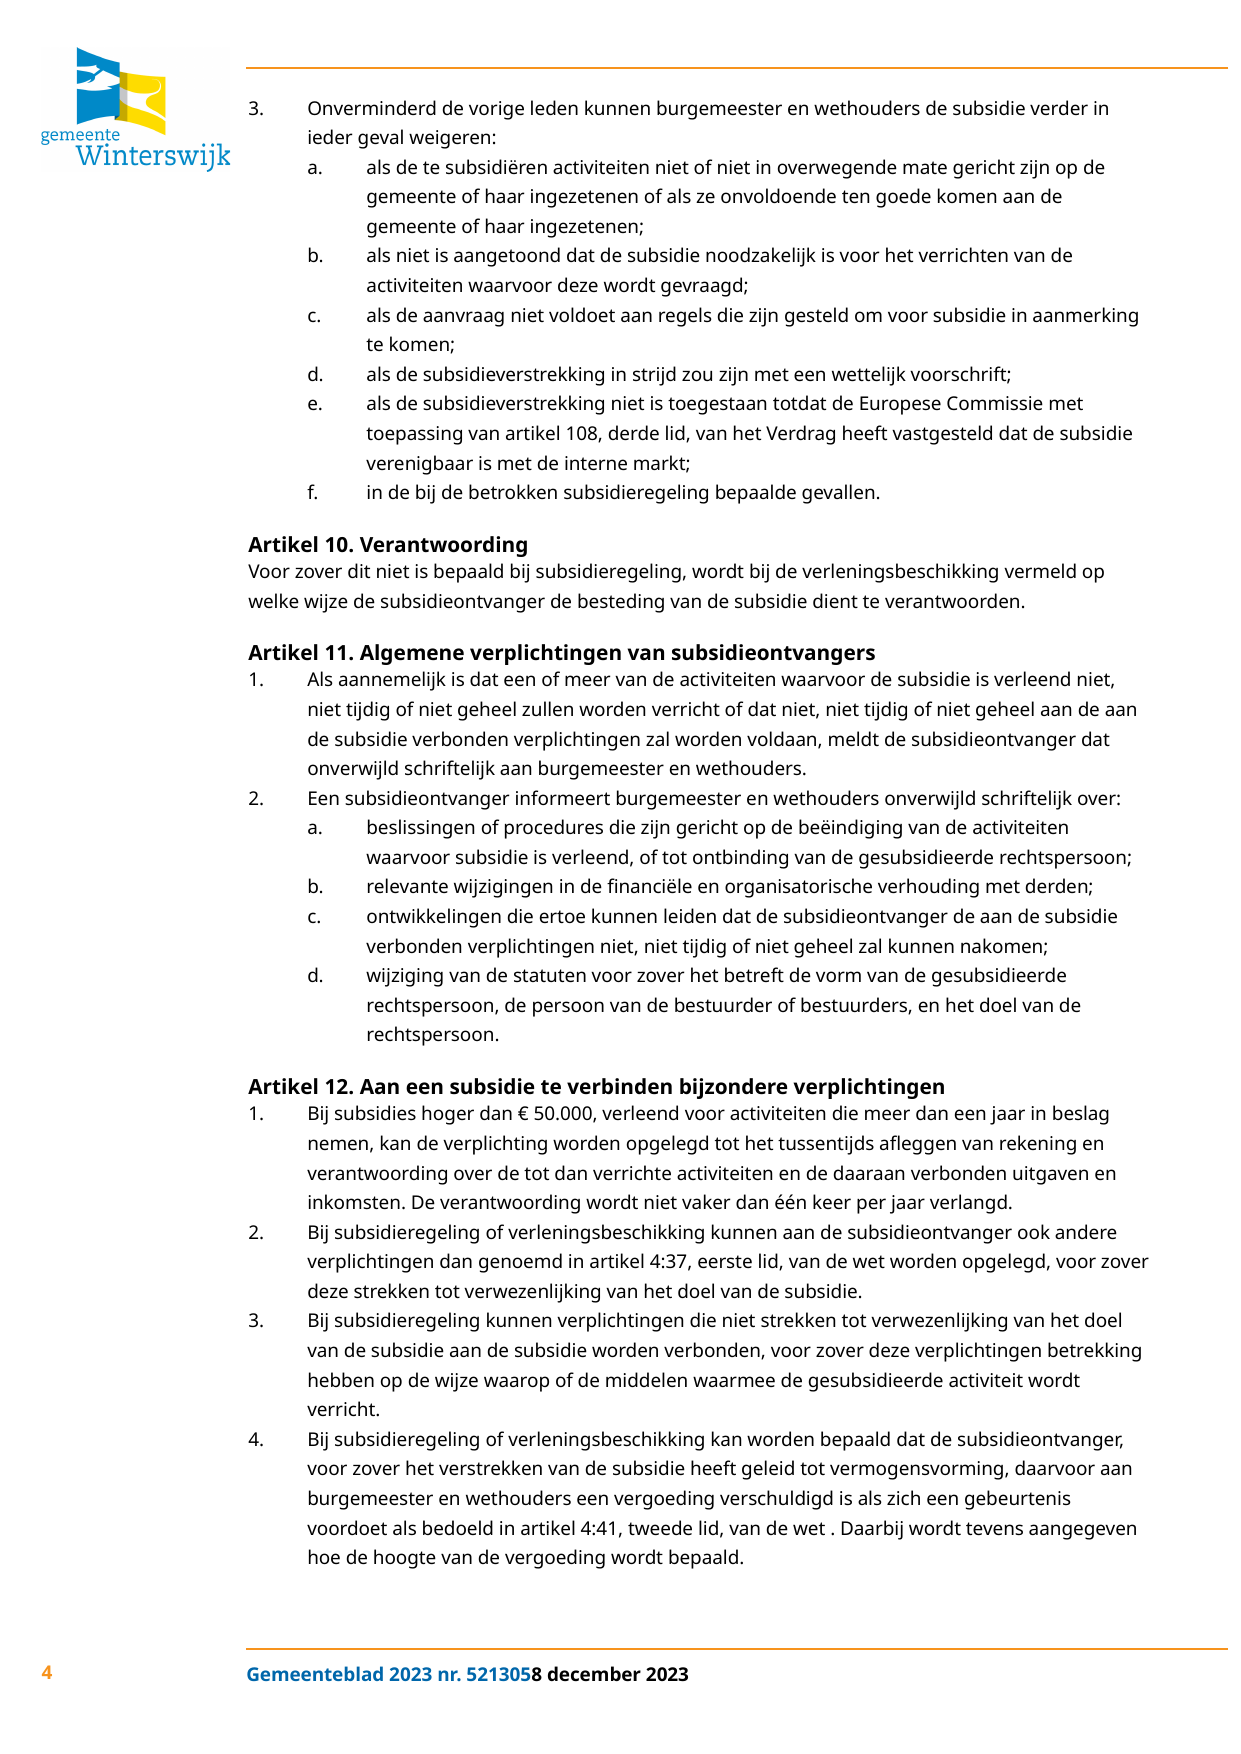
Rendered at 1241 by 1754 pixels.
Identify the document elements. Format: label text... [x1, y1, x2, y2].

picture [41, 47, 231, 172]
list Onverminderd de vorige leden kunnen burgemeester en wethouders de subsidie verder in ieder geval weigeren: [248, 95, 1152, 150]
list Een subsidieontvanger informeert burgemeester en wethouders onverwijld schriftelijk over: [248, 785, 1152, 811]
list Bij subsidieregeling of verleningsbeschikking kunnen aan de subsidieontvanger ook andere verplichtingen dan genoemd in artikel 4:37, eerste lid, van de wet worden opgelegd, voor zover deze strekken tot verwezenlijking van het doel van de subsidie. [248, 1219, 1152, 1304]
text Artikel 12. Aan een subsidie te verbinden bijzondere verplichtingen [248, 1072, 1152, 1101]
list als de te subsidiëren activiteiten niet of niet in overwegende mate gericht zijn op de gemeente of haar ingezetenen of als ze onvoldoende ten goede komen aan de gemeente of haar ingezetenen; [307, 154, 1152, 239]
text Artikel 10. Verantwoording [248, 530, 1152, 558]
list als niet is aangetoond dat de subsidie noodzakelijk is voor het verrichten van de activiteiten waarvoor deze wordt gevraagd; [307, 243, 1152, 298]
text Artikel 11. Algemene verplichtingen van subsidieontvangers [248, 638, 1152, 667]
list Bij subsidieregeling kunnen verplichtingen die niet strekken tot verwezenlijking van het doel van de subsidie aan de subsidie worden verbonden, voor zover deze verplichtingen betrekking hebben op de wijze waarop of de middelen waarmee de gesubsidieerde activiteit wordt verricht. [248, 1308, 1152, 1422]
list ontwikkelingen die ertoe kunnen leiden dat de subsidieontvanger de aan de subsidie verbonden verplichtingen niet, niet tijdig of niet geheel zal kunnen nakomen; [307, 903, 1152, 959]
text Voor zover dit niet is bepaald bij subsidieregeling, wordt bij de verleningsbeschikking vermeld op welke wijze de subsidieontvanger de besteding van de subsidie dient te verantwoorden. [248, 558, 1152, 613]
list Als aannemelijk is dat een of meer van de activiteiten waarvoor de subsidie is verleend niet, niet tijdig of niet geheel zullen worden verricht of dat niet, niet tijdig of niet geheel aan de aan de subsidie verbonden verplichtingen zal worden voldaan, meldt de subsidieontvanger dat onverwijld schriftelijk aan burgemeester en wethouders. [248, 667, 1152, 781]
list als de aanvraag niet voldoet aan regels die zijn gesteld om voor subsidie in aanmerking te komen; [307, 302, 1152, 357]
list relevante wijzigingen in de financiële en organisatorische verhouding met derden; [307, 874, 1152, 899]
list als de subsidieverstrekking in strijd zou zijn met een wettelijk voorschrift; [307, 361, 1152, 387]
list Bij subsidies hoger dan € 50.000, verleend voor activiteiten die meer dan een jaar in beslag nemen, kan de verplichting worden opgelegd tot het tussentijds afleggen van rekening en verantwoording over de tot dan verrichte activiteiten en de daaraan verbonden uitgaven en inkomsten. De verantwoording wordt niet vaker dan één keer per jaar verlangd. [248, 1101, 1152, 1215]
list beslissingen of procedures die zijn gericht op de beëindiging van de activiteiten waarvoor subsidie is verleend, of tot ontbinding van de gesubsidieerde rechtspersoon; [307, 814, 1152, 870]
list in de bij de betrokken subsidieregeling bepaalde gevallen. [307, 479, 1152, 505]
picture [225, 153, 231, 162]
list wijziging van de statuten voor zover het betreft de vorm van de gesubsidieerde rechtspersoon, de persoon van de bestuurder of bestuurders, en het doel van de rechtspersoon. [307, 962, 1152, 1047]
list Bij subsidieregeling of verleningsbeschikking kan worden bepaald dat de subsidieontvanger, voor zover het verstrekken van de subsidie heeft geleid tot vermogensvorming, daarvoor aan burgemeester en wethouders een vergoeding verschuldigd is als zich een gebeurtenis voordoet als bedoeld in artikel 4:41, tweede lid, van de wet . Daarbij wordt tevens aangegeven hoe de hoogte van de vergoeding wordt bepaald. [248, 1426, 1152, 1570]
list als de subsidieverstrekking niet is toegestaan totdat de Europese Commissie met toepassing van artikel 108, derde lid, van het Verdrag heeft vastgesteld dat de subsidie verenigbaar is met de interne markt; [307, 391, 1152, 476]
